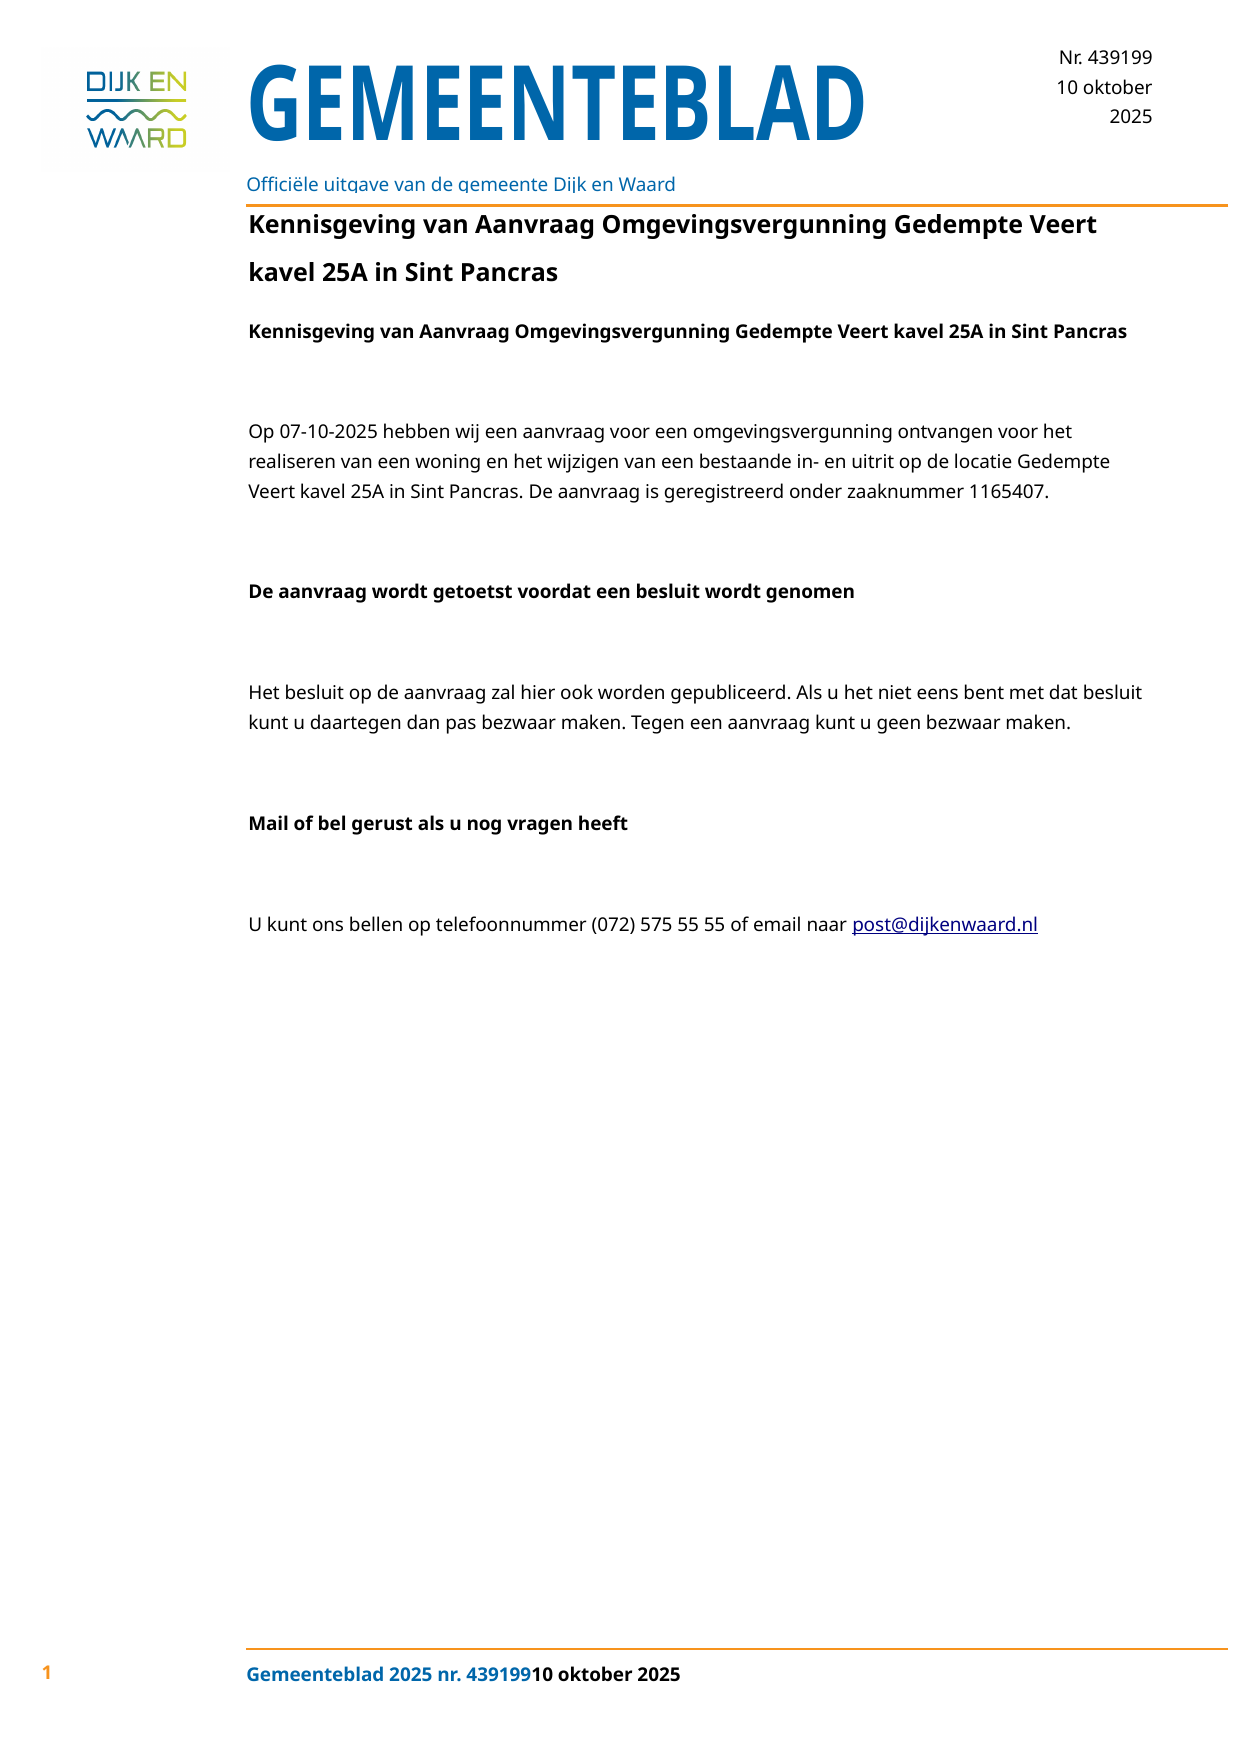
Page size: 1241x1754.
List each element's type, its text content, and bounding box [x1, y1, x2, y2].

text Kennisgeving van Aanvraag Omgevingsvergunning Gedempte Veert kavel 25A in Sint Pancras [248, 318, 1152, 344]
text U kunt ons bellen op telefoonnummer (072) 575 55 55 of email naar post@dijkenwaard.nl [248, 911, 1152, 937]
picture [41, 47, 231, 172]
text Op 07-10-2025 hebben wij een aanvraag voor een omgevingsvergunning ontvangen voor het realiseren van een woning en het wijzigen van een bestaande in- en uitrit op de locatie Gedempte Veert kavel 25A in Sint Pancras. De aanvraag is geregistreerd onder zaaknummer 1165407. [248, 419, 1152, 504]
text Kennisgeving van Aanvraag Omgevingsvergunning Gedempte Veert kavel 25A in Sint Pancras [248, 207, 1152, 288]
text Mail of bel gerust als u nog vragen heeft [248, 810, 1152, 836]
text Het besluit op de aanvraag zal hier ook worden gepubliceerd. Als u het niet eens bent met dat besluit kunt u daartegen dan pas bezwaar maken. Tegen een aanvraag kunt u geen bezwaar maken. [248, 679, 1152, 735]
text De aanvraag wordt getoetst voordat een besluit wordt genomen [248, 579, 1152, 604]
